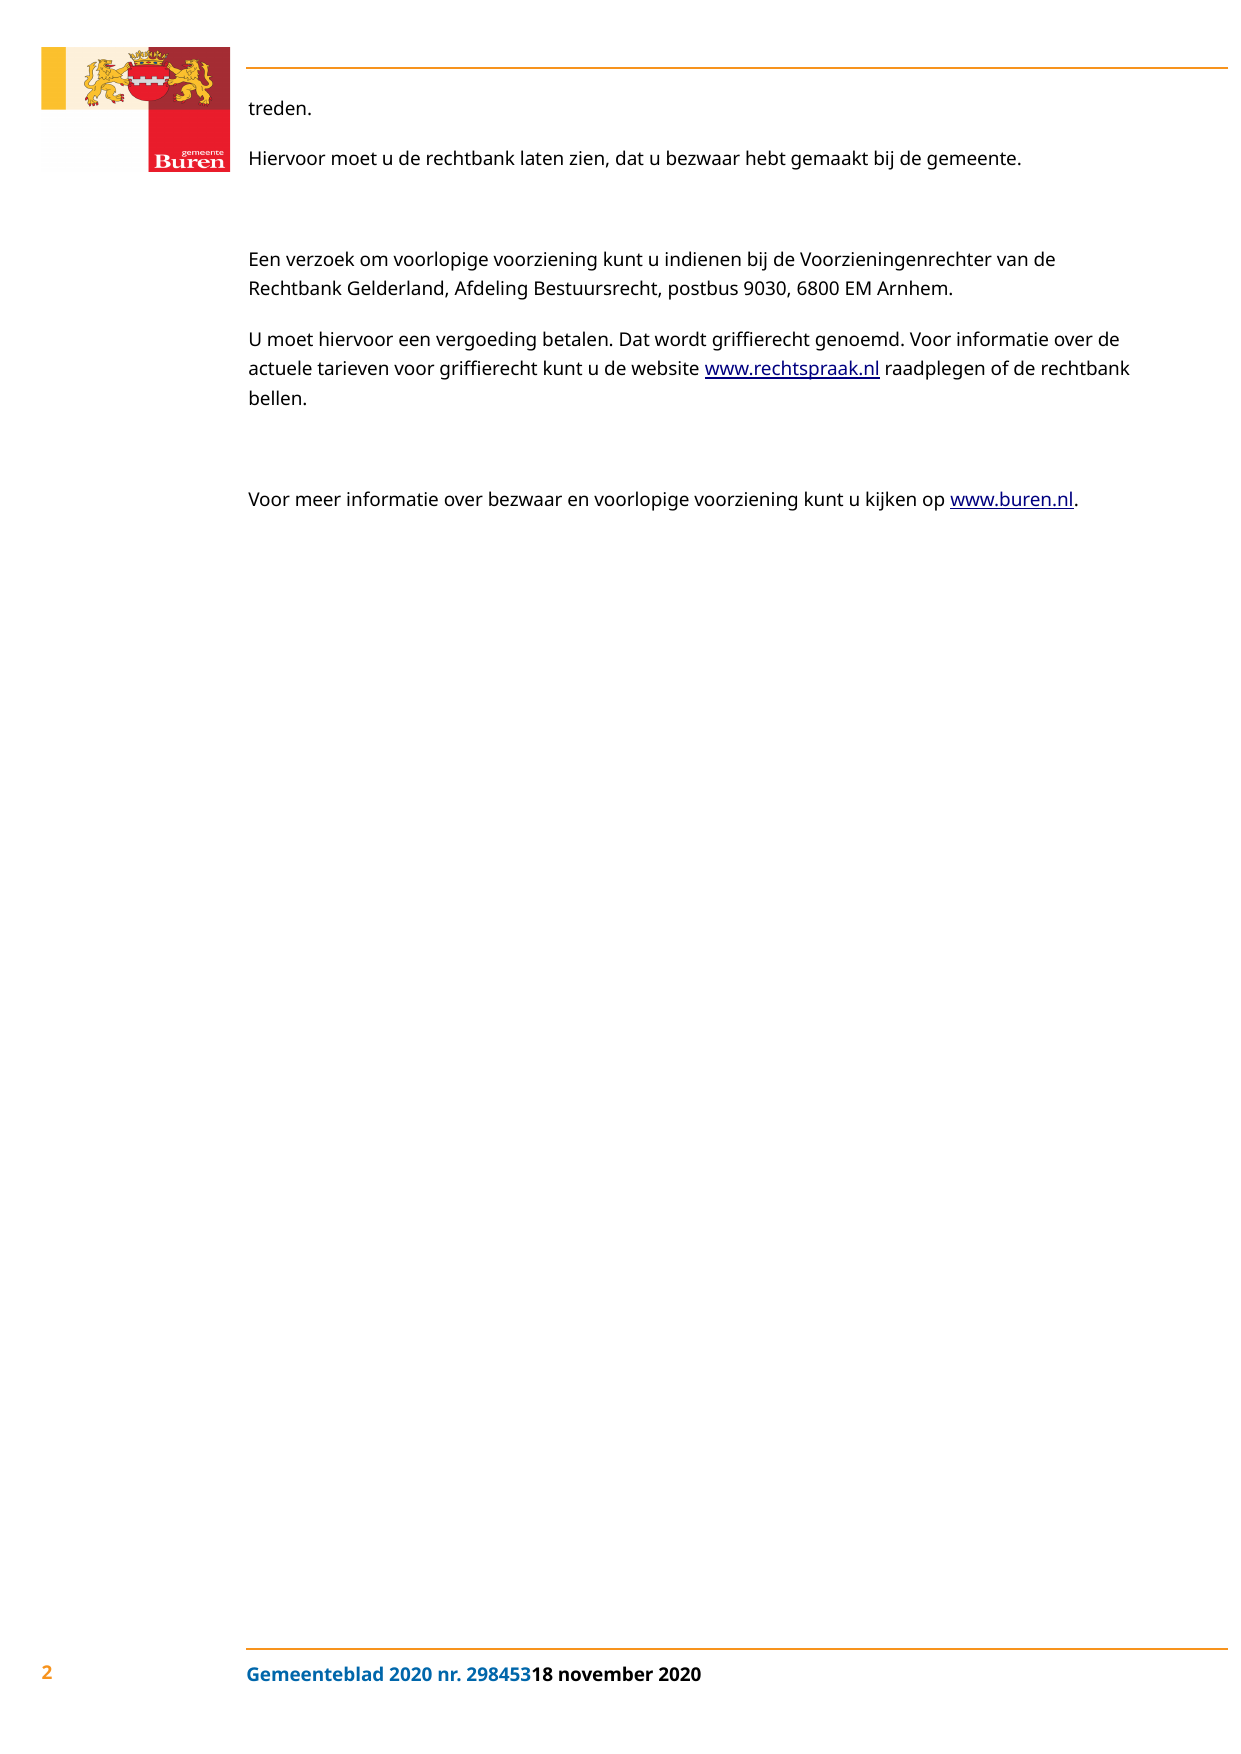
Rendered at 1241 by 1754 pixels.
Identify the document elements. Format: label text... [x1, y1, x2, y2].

text U moet hiervoor een vergoeding betalen. Dat wordt griffierecht genoemd. Voor informatie over de actuele tarieven voor griffierecht kunt u de website www.rechtspraak.nl raadplegen of de rechtbank bellen. [248, 326, 1152, 411]
text Hiervoor moet u de rechtbank laten zien, dat u bezwaar hebt gemaakt bij de gemeente. [248, 145, 1152, 171]
text treden. [248, 95, 1152, 121]
text Een verzoek om voorlopige voorziening kunt u indienen bij de Voorzieningenrechter van de Rechtbank Gelderland, Afdeling Bestuursrecht, postbus 9030, 6800 EM Arnhem. [248, 246, 1152, 301]
picture [41, 47, 231, 172]
text Voor meer informatie over bezwaar en voorlopige voorziening kunt u kijken op www.buren.nl. [248, 486, 1152, 512]
